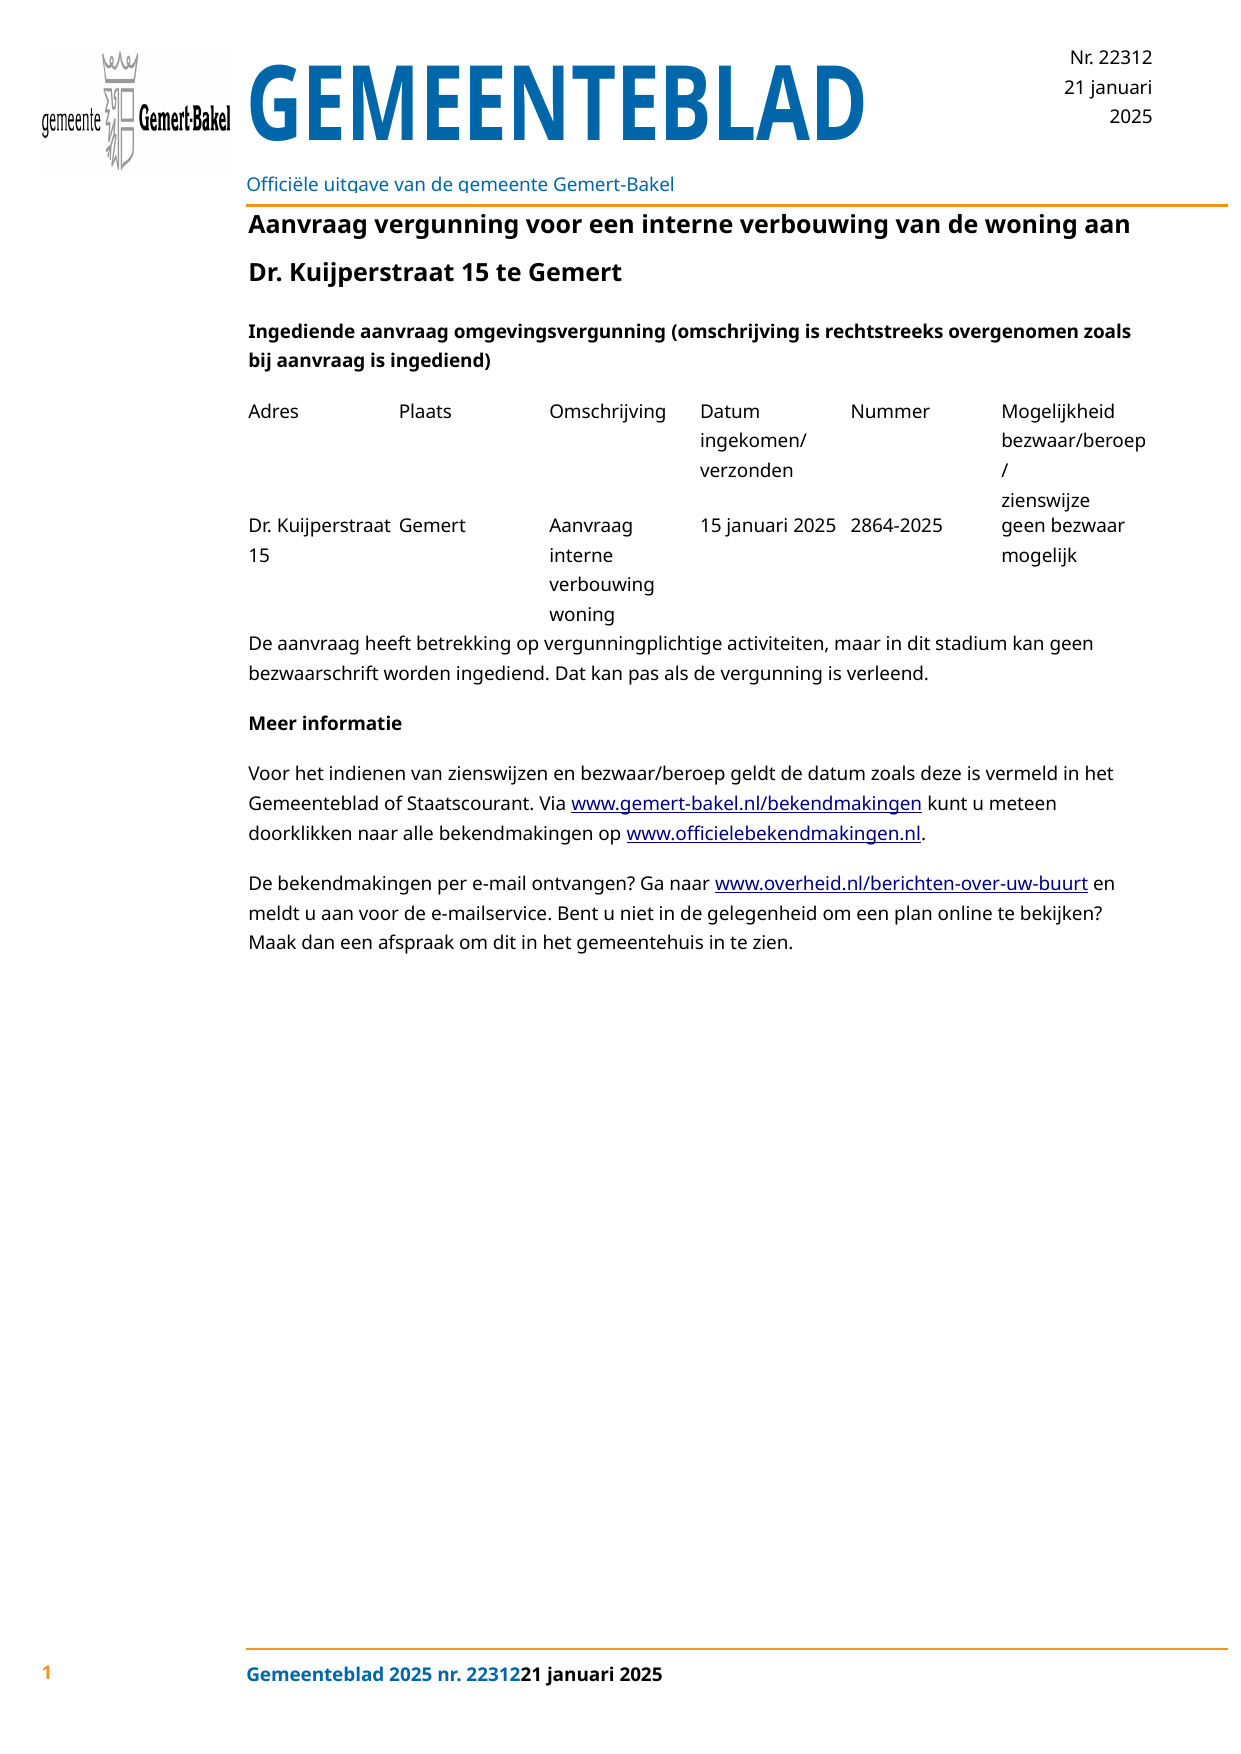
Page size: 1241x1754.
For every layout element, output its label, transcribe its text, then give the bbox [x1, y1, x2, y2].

table_header Datum ingekomen/ verzonden [700, 398, 850, 512]
text De aanvraag heeft betrekking op vergunningplichtige activiteiten, maar in dit stadium kan geen bezwaarschrift worden ingediend. Dat kan pas als de vergunning is verleend. [248, 630, 1152, 686]
table_header Nummer [850, 398, 1001, 512]
text Aanvraag vergunning voor een interne verbouwing van de woning aan Dr. Kuijperstraat 15 te Gemert [248, 207, 1152, 288]
table_header Omschrijving [549, 398, 700, 512]
text Ingediende aanvraag omgevingsvergunning (omschrijving is rechtstreeks overgenomen zoals bij aanvraag is ingediend) [248, 318, 1152, 373]
text Voor het indienen van zienswijzen en bezwaar/beroep geldt de datum zoals deze is vermeld in het Gemeenteblad of Staatscourant. Via www.gemert-bakel.nl/bekendmakingen kunt u meteen doorklikken naar alle bekendmakingen op www.officielebekendmakingen.nl. [248, 761, 1152, 846]
table_cell 15 januari 2025 [700, 513, 850, 627]
table_header Adres [248, 398, 398, 512]
table_cell Dr. Kuijperstraat 15 [248, 513, 398, 627]
table_cell Aanvraag interne verbouwing woning [549, 513, 700, 627]
text Meer informatie [248, 710, 1152, 736]
table_cell geen bezwaar mogelijk [1001, 513, 1152, 627]
table_header Plaats [399, 398, 549, 512]
table_cell 2864-2025 [850, 513, 1001, 627]
table_cell Gemert [399, 513, 549, 627]
table_header Mogelijkheid bezwaar/beroep/ zienswijze [1001, 398, 1152, 512]
picture [41, 47, 231, 172]
text De bekendmakingen per e-mail ontvangen? Ga naar www.overheid.nl/berichten-over-uw-buurt en meldt u aan voor de e-mailservice. Bent u niet in de gelegenheid om een plan online te bekijken? Maak dan een afspraak om dit in het gemeentehuis in te zien. [248, 870, 1152, 955]
